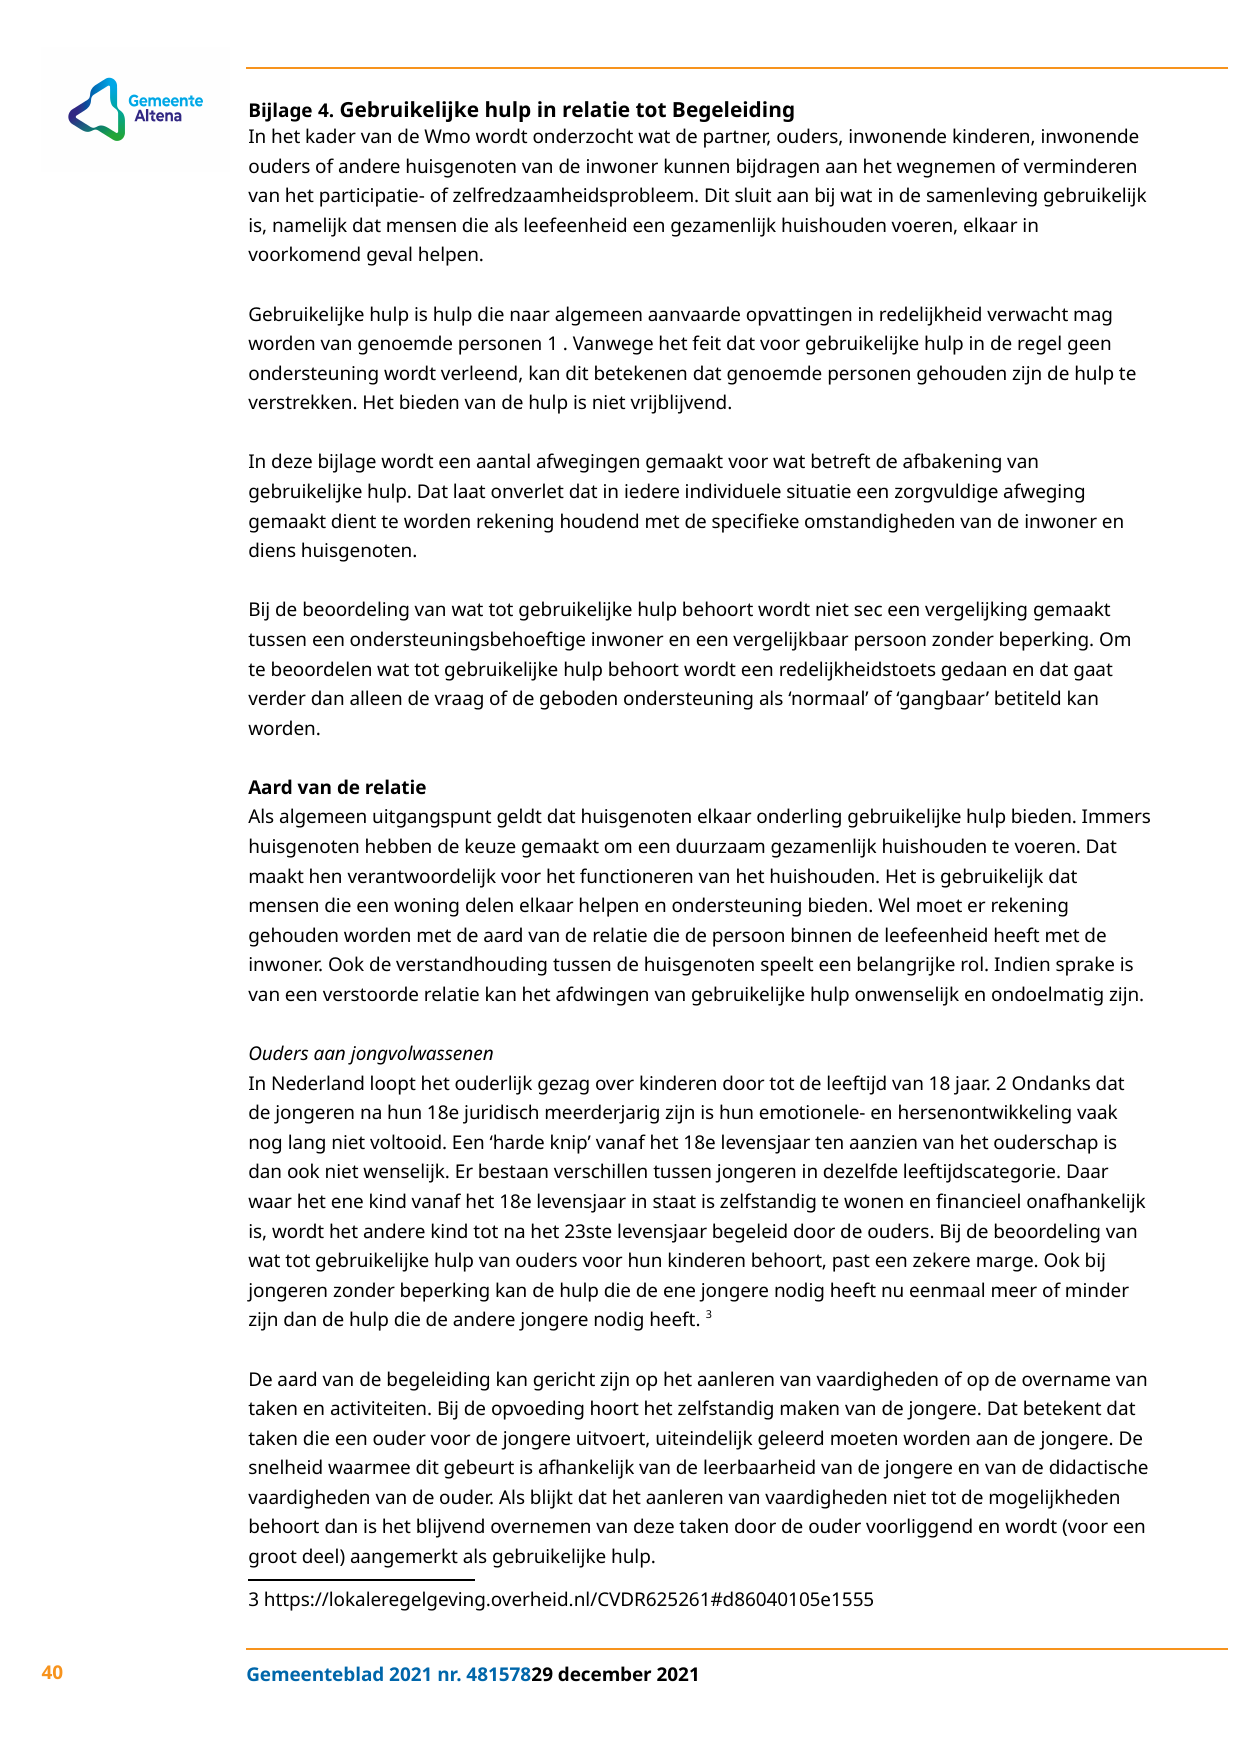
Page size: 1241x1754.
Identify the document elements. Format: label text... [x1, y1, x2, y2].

text De aard van de begeleiding kan gericht zijn op het aanleren van vaardigheden of op de overname van taken en activiteiten. Bij de opvoeding hoort het zelfstandig maken van de jongere. Dat betekent dat taken die een ouder voor de jongere uitvoert, uiteindelijk geleerd moeten worden aan de jongere. De snelheid waarmee dit gebeurt is afhankelijk van de leerbaarheid van de jongere en van de didactische vaardigheden van de ouder. Als blijkt dat het aanleren van vaardigheden niet tot de mogelijkheden behoort dan is het blijvend overnemen van deze taken door de ouder voorliggend en wordt (voor een groot deel) aangemerkt als gebruikelijke hulp. [248, 1366, 1152, 1569]
text Bijlage 4. Gebruikelijke hulp in relatie tot Begeleiding [248, 95, 1152, 123]
picture [41, 47, 231, 172]
text https://lokaleregelgeving.overheid.nl/CVDR625261#d86040105e1555 [248, 1586, 1152, 1612]
text Gebruikelijke hulp is hulp die naar algemeen aanvaarde opvattingen in redelijkheid verwacht mag worden van genoemde personen 1 . Vanwege het feit dat voor gebruikelijke hulp in de regel geen ondersteuning wordt verleend, kan dit betekenen dat genoemde personen gehouden zijn de hulp te verstrekken. Het bieden van de hulp is niet vrijblijvend. [248, 301, 1152, 415]
text Aard van de relatie [248, 774, 1152, 800]
text Ouders aan jongvolwassenen [248, 1040, 1152, 1066]
text In Nederland loopt het ouderlijk gezag over kinderen door tot de leeftijd van 18 jaar. 2 Ondanks dat de jongeren na hun 18e juridisch meerderjarig zijn is hun emotionele- en hersenontwikkeling vaak nog lang niet voltooid. Een ‘harde knip’ vanaf het 18e levensjaar ten aanzien van het ouderschap is dan ook niet wenselijk. Er bestaan verschillen tussen jongeren in dezelfde leeftijdscategorie. Daar waar het ene kind vanaf het 18e levensjaar in staat is zelfstandig te wonen en financieel onafhankelijk is, wordt het andere kind tot na het 23ste levensjaar begeleid door de ouders. Bij de beoordeling van wat tot gebruikelijke hulp van ouders voor hun kinderen behoort, past een zekere marge. Ook bij jongeren zonder beperking kan de hulp die de ene jongere nodig heeft nu eenmaal meer of minder zijn dan de hulp die de andere jongere nodig heeft. [248, 1070, 1152, 1332]
text Bij de beoordeling van wat tot gebruikelijke hulp behoort wordt niet sec een vergelijking gemaakt tussen een ondersteuningsbehoeftige inwoner en een vergelijkbaar persoon zonder beperking. Om te beoordelen wat tot gebruikelijke hulp behoort wordt een redelijkheidstoets gedaan en dat gaat verder dan alleen de vraag of de geboden ondersteuning als ‘normaal’ of ‘gangbaar’ betiteld kan worden. [248, 597, 1152, 741]
text In deze bijlage wordt een aantal afwegingen gemaakt voor wat betreft de afbakening van gebruikelijke hulp. Dat laat onverlet dat in iedere individuele situatie een zorgvuldige afweging gemaakt dient te worden rekening houdend met de specifieke omstandigheden van de inwoner en diens huisgenoten. [248, 449, 1152, 563]
text Als algemeen uitgangspunt geldt dat huisgenoten elkaar onderling gebruikelijke hulp bieden. Immers huisgenoten hebben de keuze gemaakt om een duurzaam gezamenlijk huishouden te voeren. Dat maakt hen verantwoordelijk voor het functioneren van het huishouden. Het is gebruikelijk dat mensen die een woning delen elkaar helpen en ondersteuning bieden. Wel moet er rekening gehouden worden met de aard van de relatie die de persoon binnen de leefeenheid heeft met de inwoner. Ook de verstandhouding tussen de huisgenoten speelt een belangrijke rol. Indien sprake is van een verstoorde relatie kan het afdwingen van gebruikelijke hulp onwenselijk en ondoelmatig zijn. [248, 804, 1152, 1007]
text In het kader van de Wmo wordt onderzocht wat de partner, ouders, inwonende kinderen, inwonende ouders of andere huisgenoten van de inwoner kunnen bijdragen aan het wegnemen of verminderen van het participatie- of zelfredzaamheidsprobleem. Dit sluit aan bij wat in de samenleving gebruikelijk is, namelijk dat mensen die als leefeenheid een gezamenlijk huishouden voeren, elkaar in voorkomend geval helpen. [248, 123, 1152, 267]
